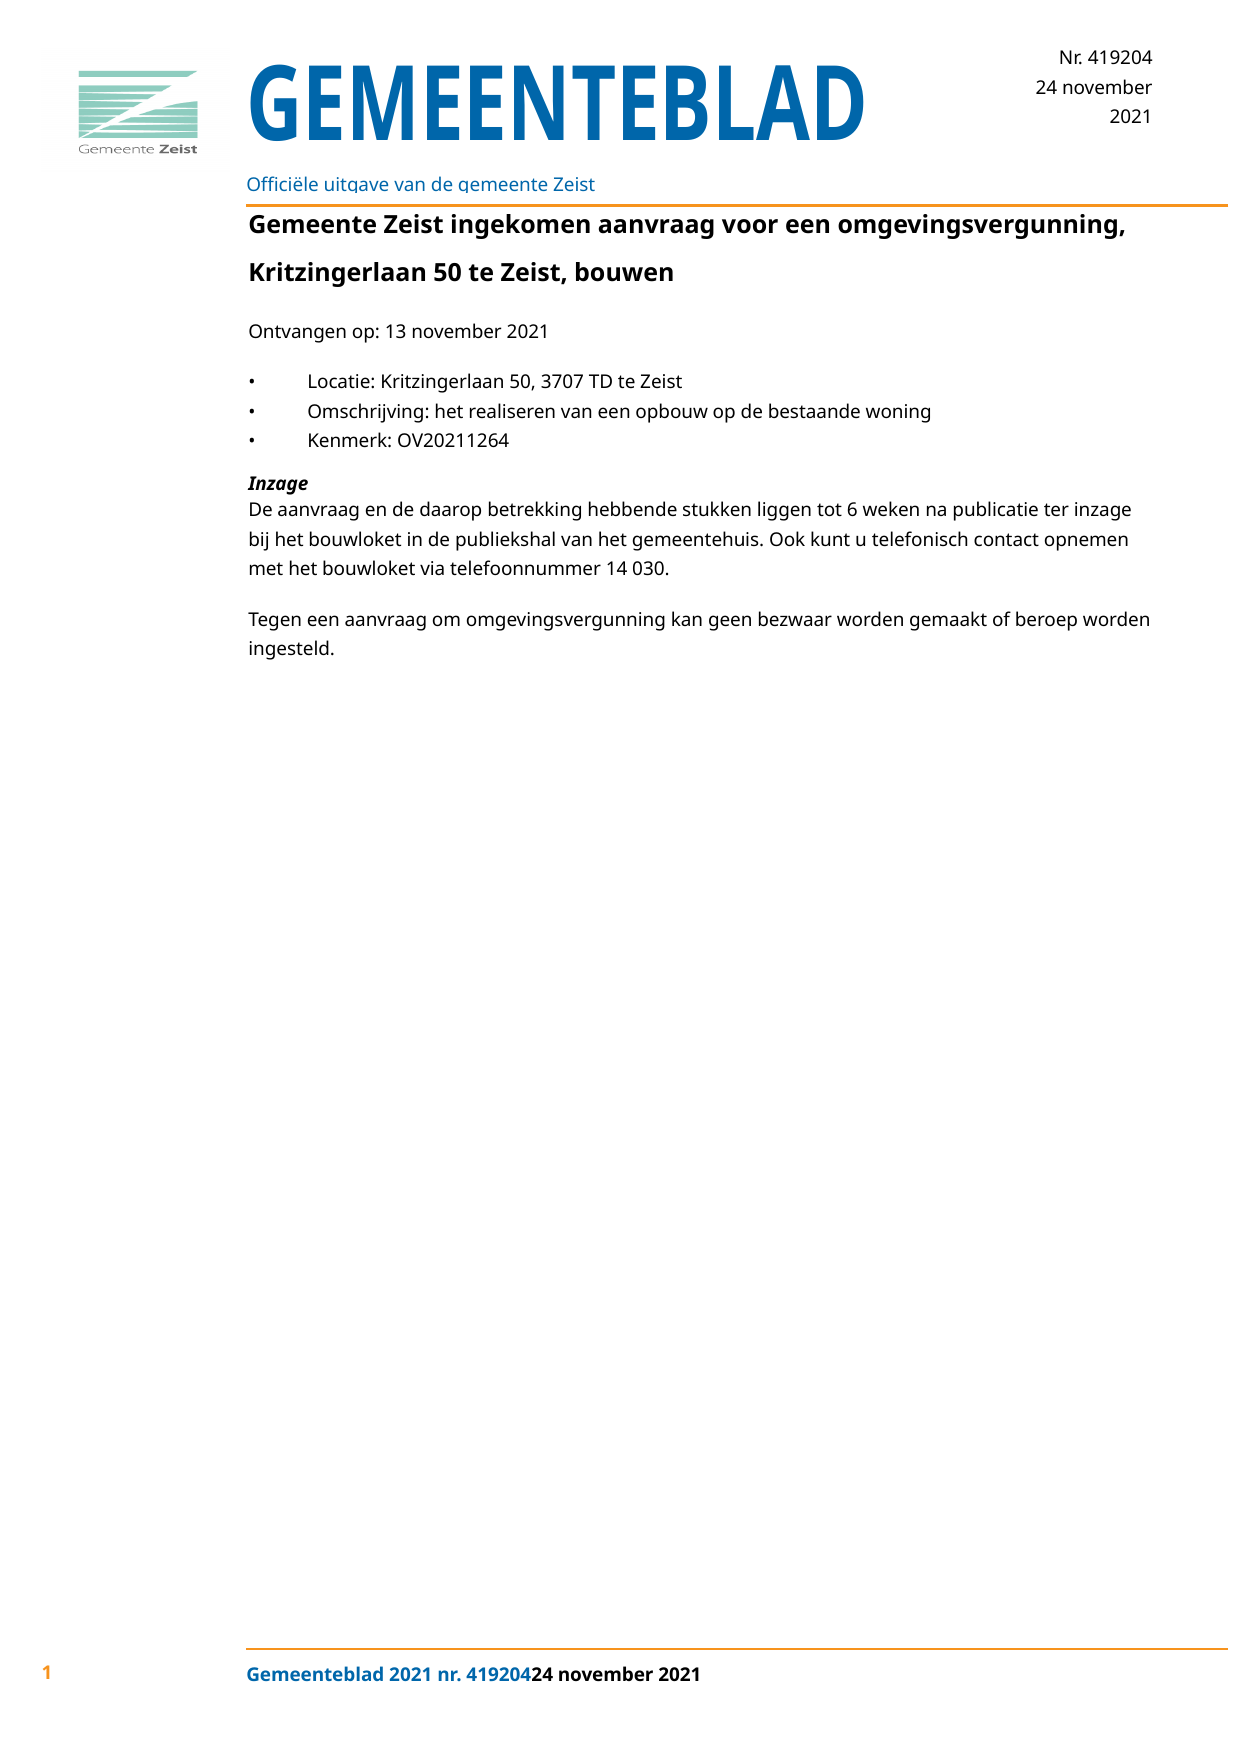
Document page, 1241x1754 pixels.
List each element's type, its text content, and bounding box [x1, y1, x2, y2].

text Tegen een aanvraag om omgevingsvergunning kan geen bezwaar worden gemaakt of beroep worden ingesteld. [248, 606, 1152, 661]
list Omschrijving: het realiseren van een opbouw op de bestaande woning [248, 398, 1152, 424]
text Inzage [248, 471, 1152, 496]
picture [41, 47, 231, 172]
text Gemeente Zeist ingekomen aanvraag voor een omgevingsvergunning, Kritzingerlaan 50 te Zeist, bouwen [248, 207, 1152, 288]
list Locatie: Kritzingerlaan 50, 3707 TD te Zeist [248, 368, 1152, 394]
text Ontvangen op: 13 november 2021 [248, 318, 1152, 344]
list Kenmerk: OV20211264 [248, 427, 1152, 453]
text De aanvraag en de daarop betrekking hebbende stukken liggen tot 6 weken na publicatie ter inzage bij het bouwloket in de publiekshal van het gemeentehuis. Ook kunt u telefonisch contact opnemen met het bouwloket via telefoonnummer 14 030. [248, 496, 1152, 581]
